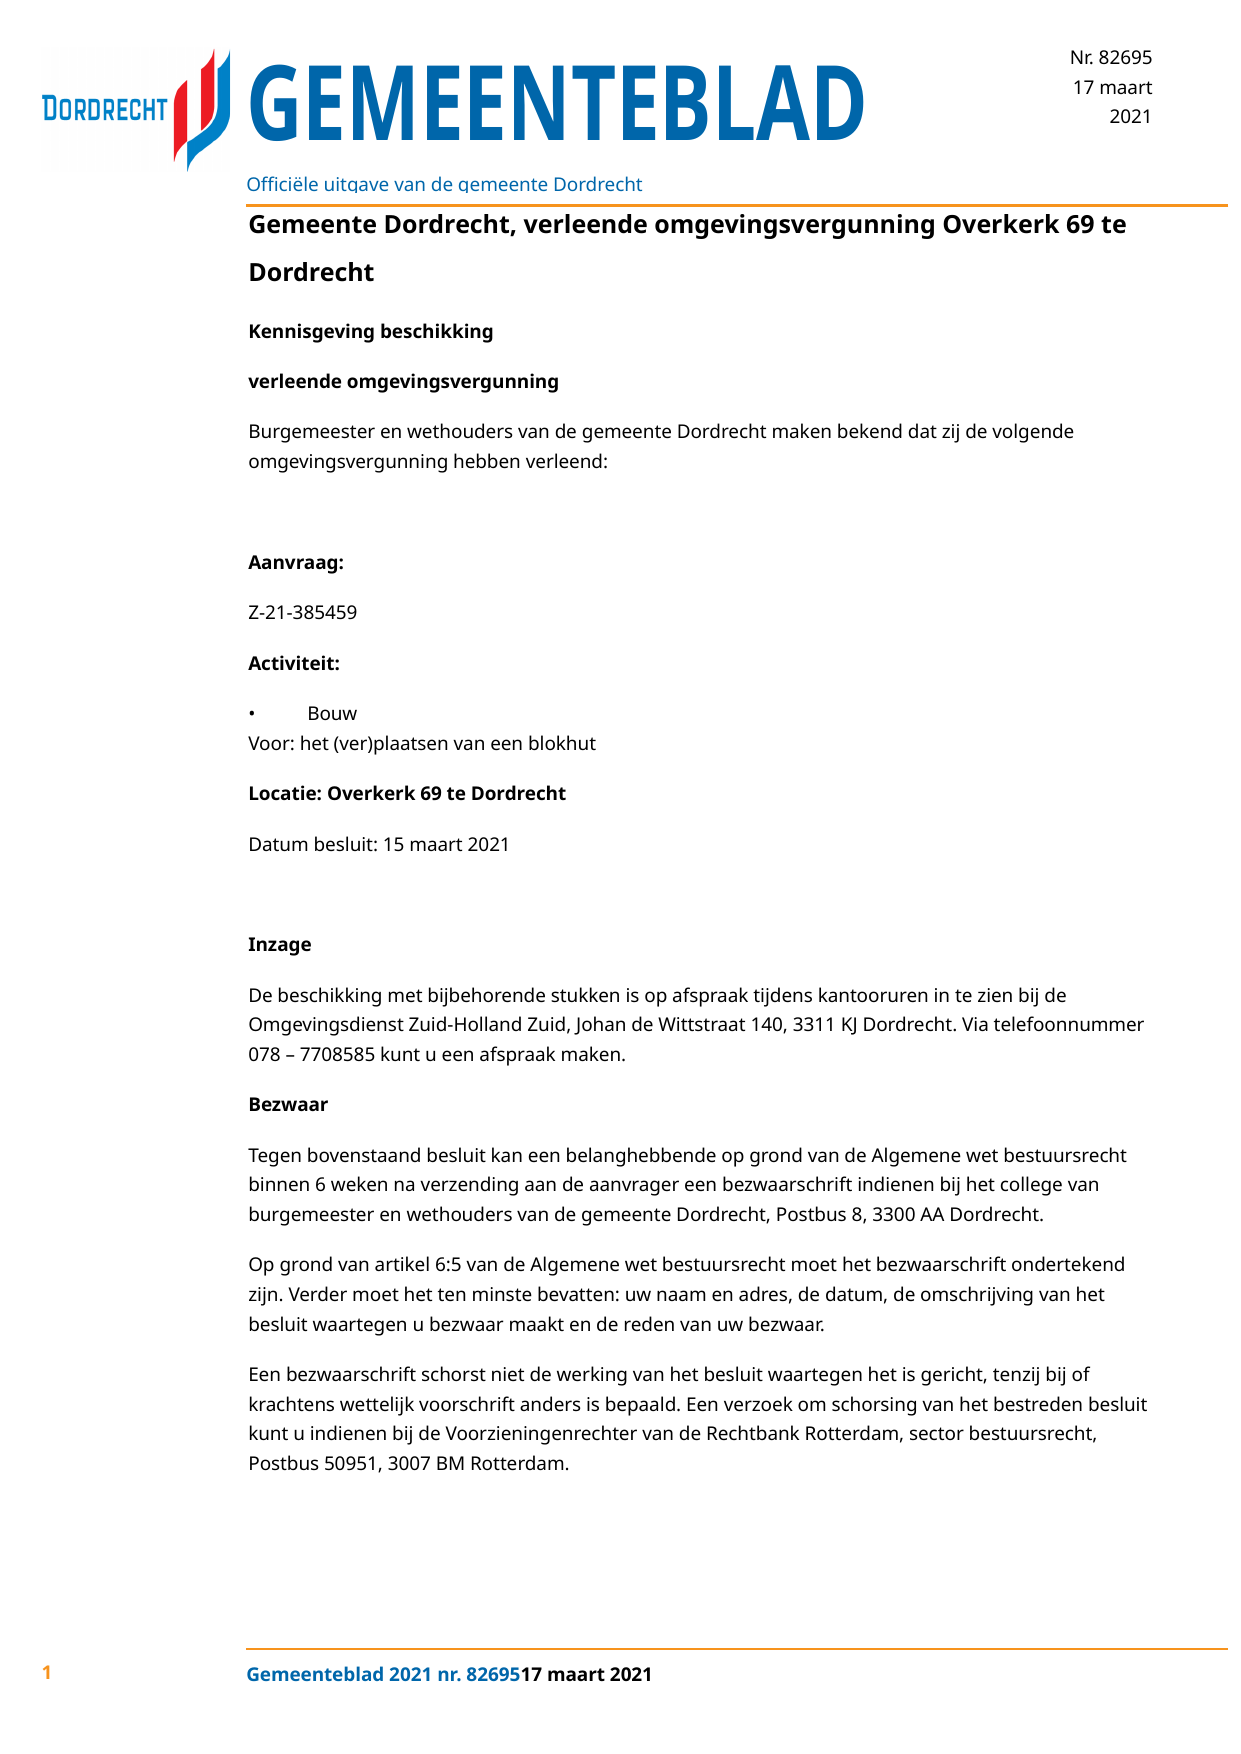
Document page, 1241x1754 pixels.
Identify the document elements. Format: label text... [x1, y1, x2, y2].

text De beschikking met bijbehorende stukken is op afspraak tijdens kantooruren in te zien bij de Omgevingsdienst Zuid-Holland Zuid, Johan de Wittstraat 140, 3311 KJ Dordrecht. Via telefoonnummer 078 – 7708585 kunt u een afspraak maken. [248, 982, 1152, 1067]
text Locatie: Overkerk 69 te Dordrecht [248, 780, 1152, 806]
text Datum besluit: 15 maart 2021 [248, 831, 1152, 857]
text Op grond van artikel 6:5 van de Algemene wet bestuursrecht moet het bezwaarschrift ondertekend zijn. Verder moet het ten minste bevatten: uw naam en adres, de datum, de omschrijving van het besluit waartegen u bezwaar maakt en de reden van uw bezwaar. [248, 1252, 1152, 1337]
text Tegen bovenstaand besluit kan een belanghebbende op grond van de Algemene wet bestuursrecht binnen 6 weken na verzending aan de aanvrager een bezwaarschrift indienen bij het college van burgemeester en wethouders van de gemeente Dordrecht, Postbus 8, 3300 AA Dordrecht. [248, 1142, 1152, 1227]
text Aanvraag: [248, 549, 1152, 575]
text Activiteit: [248, 650, 1152, 676]
text Kennisgeving beschikking [248, 318, 1152, 344]
text Bezwaar [248, 1092, 1152, 1117]
picture [41, 47, 231, 172]
text Burgemeester en wethouders van de gemeente Dordrecht maken bekend dat zij de volgende omgevingsvergunning hebben verleend: [248, 419, 1152, 474]
text Inzage [248, 932, 1152, 957]
text verleende omgevingsvergunning [248, 368, 1152, 394]
text Voor: het (ver)plaatsen van een blokhut [248, 730, 1152, 756]
text Z-21-385459 [248, 599, 1152, 625]
list Bouw [248, 700, 1152, 726]
text Een bezwaarschrift schorst niet de werking van het besluit waartegen het is gericht, tenzij bij of krachtens wettelijk voorschrift anders is bepaald. Een verzoek om schorsing van het bestreden besluit kunt u indienen bij de Voorzieningenrechter van de Rechtbank Rotterdam, sector bestuursrecht, Postbus 50951, 3007 BM Rotterdam. [248, 1361, 1152, 1476]
text Gemeente Dordrecht, verleende omgevingsvergunning Overkerk 69 te Dordrecht [248, 207, 1152, 288]
